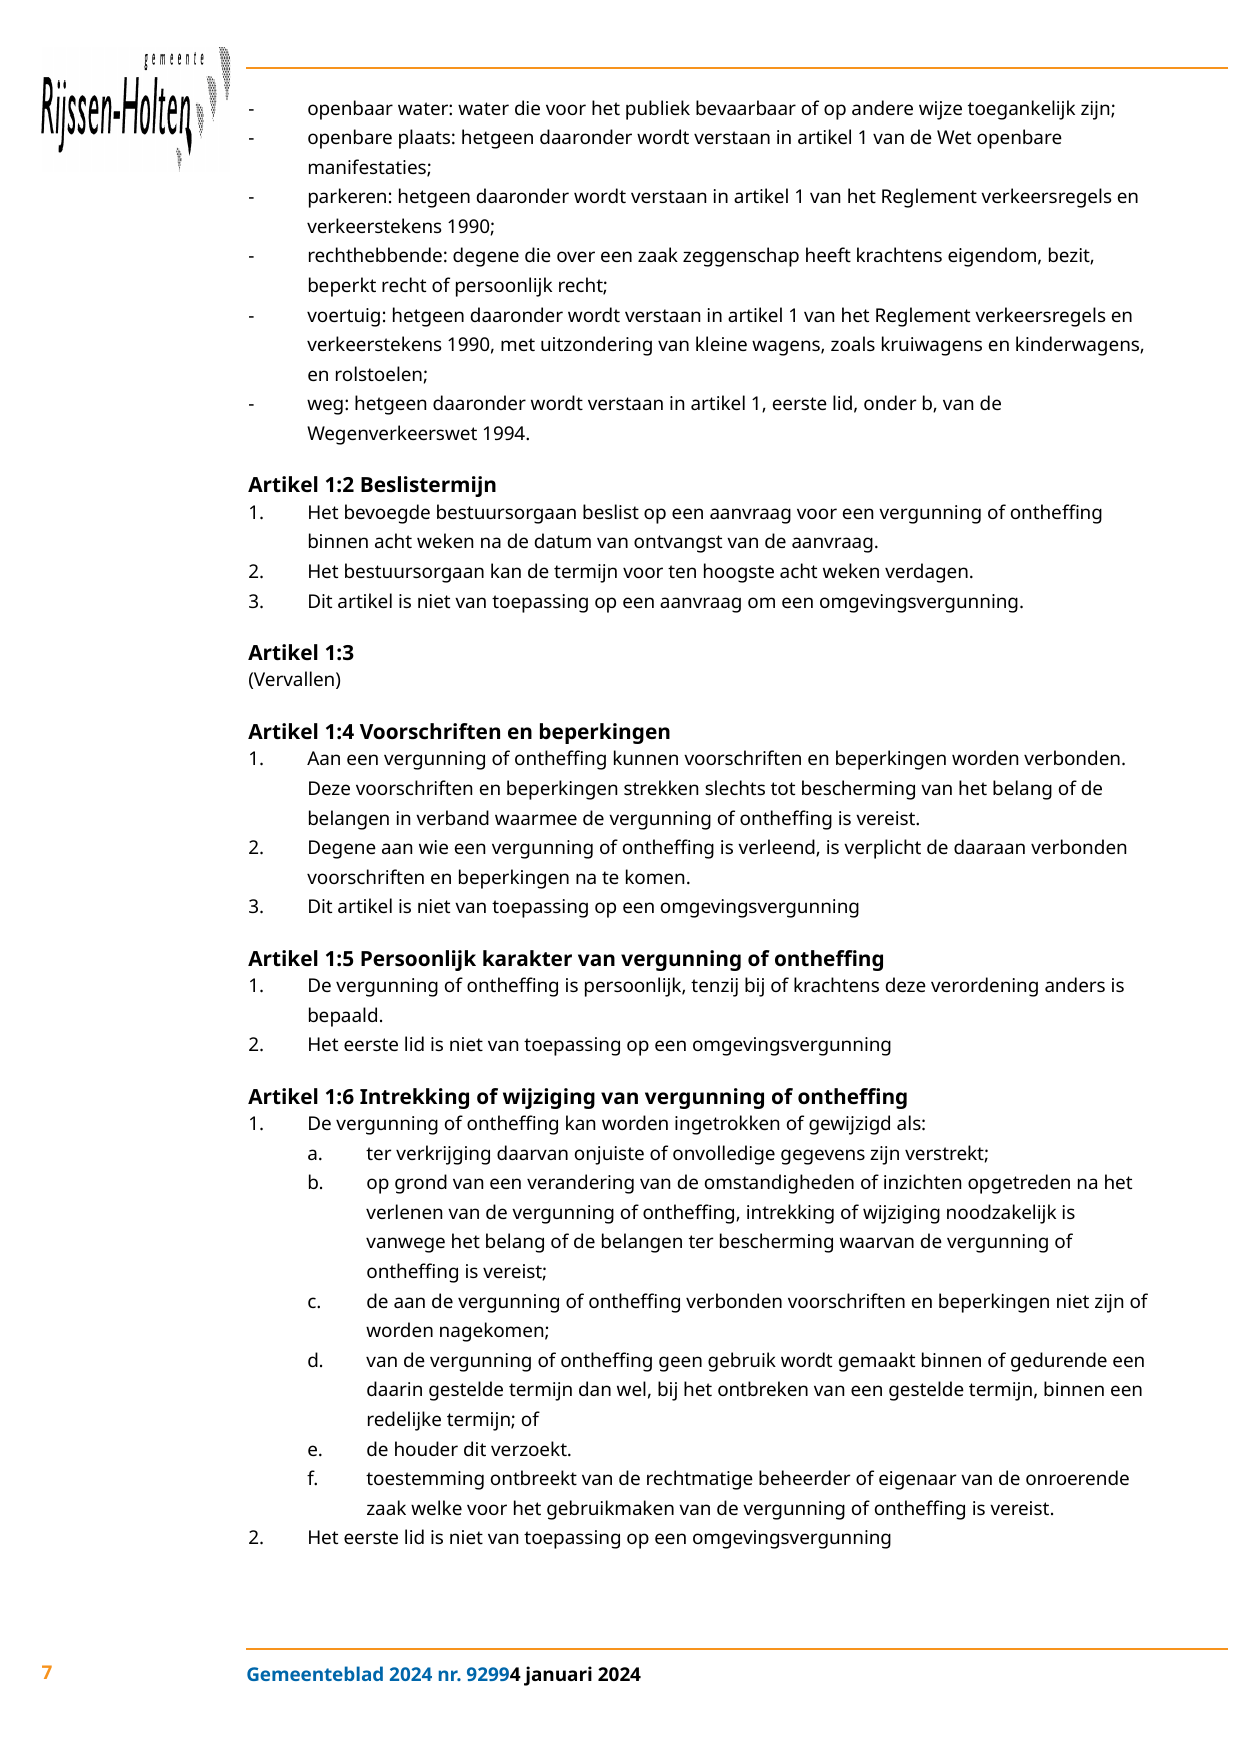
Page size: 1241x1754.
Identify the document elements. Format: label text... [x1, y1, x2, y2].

list Aan een vergunning of ontheffing kunnen voorschriften en beperkingen worden verbonden. Deze voorschriften en beperkingen strekken slechts tot bescherming van het belang of de belangen in verband waarmee de vergunning of ontheffing is vereist. [248, 746, 1152, 830]
list voertuig: hetgeen daaronder wordt verstaan in artikel 1 van het Reglement verkeersregels en verkeerstekens 1990, met uitzondering van kleine wagens, zoals kruiwagens en kinderwagens, en rolstoelen; [248, 302, 1152, 387]
list Degene aan wie een vergunning of ontheffing is verleend, is verplicht de daaraan verbonden voorschriften en beperkingen na te komen. [248, 834, 1152, 889]
list de aan de vergunning of ontheffing verbonden voorschriften en beperkingen niet zijn of worden nagekomen; [307, 1288, 1152, 1343]
list Het bevoegde bestuursorgaan beslist op een aanvraag voor een vergunning of ontheffing binnen acht weken na de datum van ontvangst van de aanvraag. [248, 499, 1152, 554]
list weg: hetgeen daaronder wordt verstaan in artikel 1, eerste lid, onder b, van de Wegenverkeerswet 1994. [248, 391, 1152, 446]
list Het eerste lid is niet van toepassing op een omgevingsvergunning [248, 1524, 1152, 1550]
list rechthebbende: degene die over een zaak zeggenschap heeft krachtens eigendom, bezit, beperkt recht of persoonlijk recht; [248, 243, 1152, 298]
list toestemming ontbreekt van de rechtmatige beheerder of eigenaar van de onroerende zaak welke voor het gebruikmaken van de vergunning of ontheffing is vereist. [307, 1465, 1152, 1521]
list de houder dit verzoekt. [307, 1436, 1152, 1461]
list van de vergunning of ontheffing geen gebruik wordt gemaakt binnen of gedurende een daarin gestelde termijn dan wel, bij het ontbreken van een gestelde termijn, binnen een redelijke termijn; of [307, 1347, 1152, 1432]
text Artikel 1:4 Voorschriften en beperkingen [248, 717, 1152, 746]
text Artikel 1:5 Persoonlijk karakter van vergunning of ontheffing [248, 944, 1152, 972]
list Dit artikel is niet van toepassing op een aanvraag om een omgevingsvergunning. [248, 588, 1152, 613]
list openbare plaats: hetgeen daaronder wordt verstaan in artikel 1 van de Wet openbare manifestaties; [248, 124, 1152, 180]
list Het bestuursorgaan kan de termijn voor ten hoogste acht weken verdagen. [248, 558, 1152, 584]
list De vergunning of ontheffing is persoonlijk, tenzij bij of krachtens deze verordening anders is bepaald. [248, 972, 1152, 1028]
text (Vervallen) [248, 667, 1152, 692]
list De vergunning of ontheffing kan worden ingetrokken of gewijzigd als: [248, 1110, 1152, 1136]
text Artikel 1:6 Intrekking of wijziging van vergunning of ontheffing [248, 1082, 1152, 1110]
list ter verkrijging daarvan onjuiste of onvolledige gegevens zijn verstrekt; [307, 1140, 1152, 1166]
list Dit artikel is niet van toepassing op een omgevingsvergunning [248, 893, 1152, 919]
text Artikel 1:2 Beslistermijn [248, 471, 1152, 499]
list parkeren: hetgeen daaronder wordt verstaan in artikel 1 van het Reglement verkeersregels en verkeerstekens 1990; [248, 183, 1152, 239]
list openbaar water: water die voor het publiek bevaarbaar of op andere wijze toegankelijk zijn; [248, 95, 1152, 121]
list Het eerste lid is niet van toepassing op een omgevingsvergunning [248, 1031, 1152, 1057]
picture [41, 47, 231, 172]
list op grond van een verandering van de omstandigheden of inzichten opgetreden na het verlenen van de vergunning of ontheffing, intrekking of wijziging noodzakelijk is vanwege het belang of de belangen ter bescherming waarvan de vergunning of ontheffing is vereist; [307, 1169, 1152, 1284]
text Artikel 1:3 [248, 638, 1152, 667]
